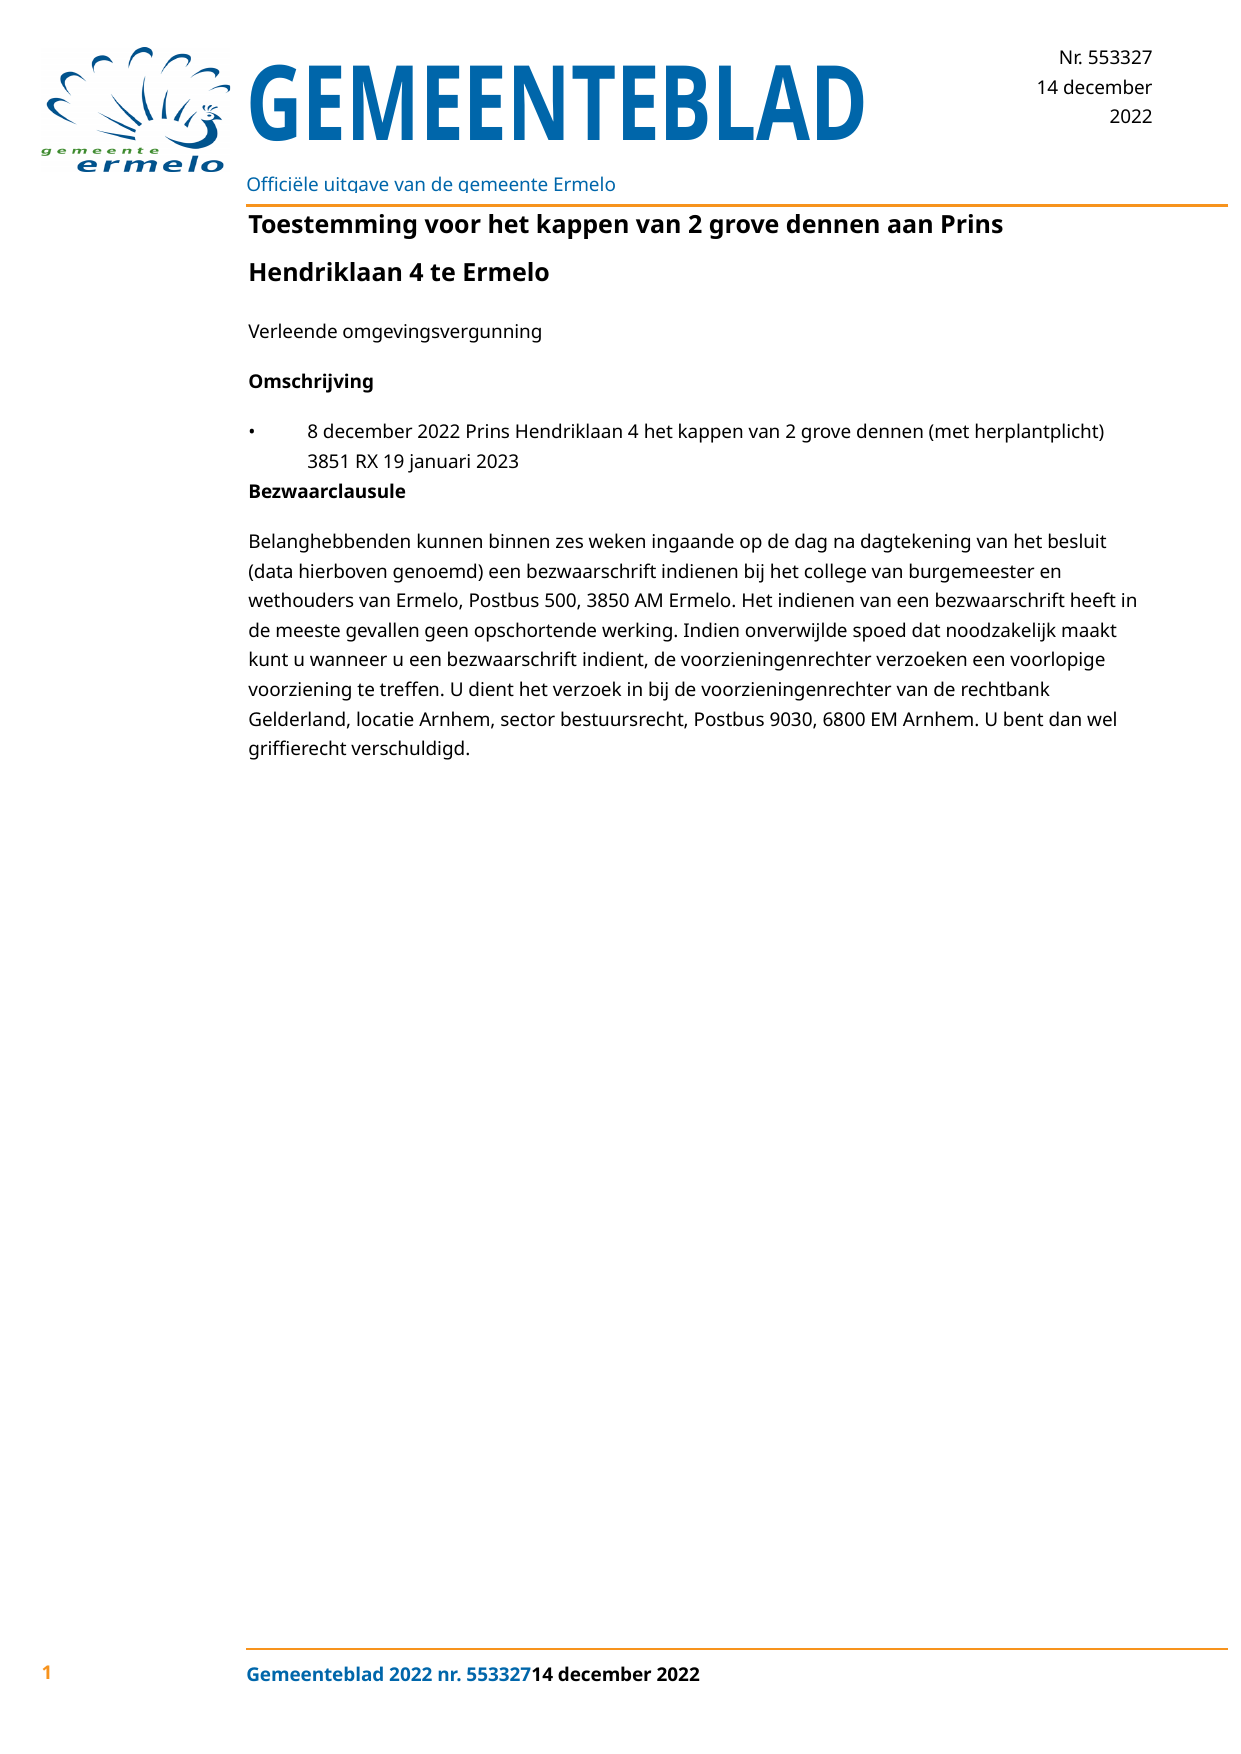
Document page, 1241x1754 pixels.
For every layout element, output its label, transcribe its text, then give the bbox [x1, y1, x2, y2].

text Verleende omgevingsvergunning [248, 318, 1152, 344]
text Toestemming voor het kappen van 2 grove dennen aan Prins Hendriklaan 4 te Ermelo [248, 207, 1152, 288]
text Omschrijving [248, 368, 1152, 394]
picture [41, 47, 231, 172]
text Belanghebbenden kunnen binnen zes weken ingaande op de dag na dagtekening van het besluit (data hierboven genoemd) een bezwaarschrift indienen bij het college van burgemeester en wethouders van Ermelo, Postbus 500, 3850 AM Ermelo. Het indienen van een bezwaarschrift heeft in de meeste gevallen geen opschortende werking. Indien onverwijlde spoed dat noodzakelijk maakt kunt u wanneer u een bezwaarschrift indient, de voorzieningenrechter verzoeken een voorlopige voorziening te treffen. U dient het verzoek in bij de voorzieningenrechter van de rechtbank Gelderland, locatie Arnhem, sector bestuursrecht, Postbus 9030, 6800 EM Arnhem. U bent dan wel griffierecht verschuldigd. [248, 528, 1152, 761]
list 8 december 2022 Prins Hendriklaan 4 het kappen van 2 grove dennen (met herplantplicht) 3851 RX 19 januari 2023 [248, 419, 1152, 474]
text Bezwaarclausule [248, 478, 1152, 504]
